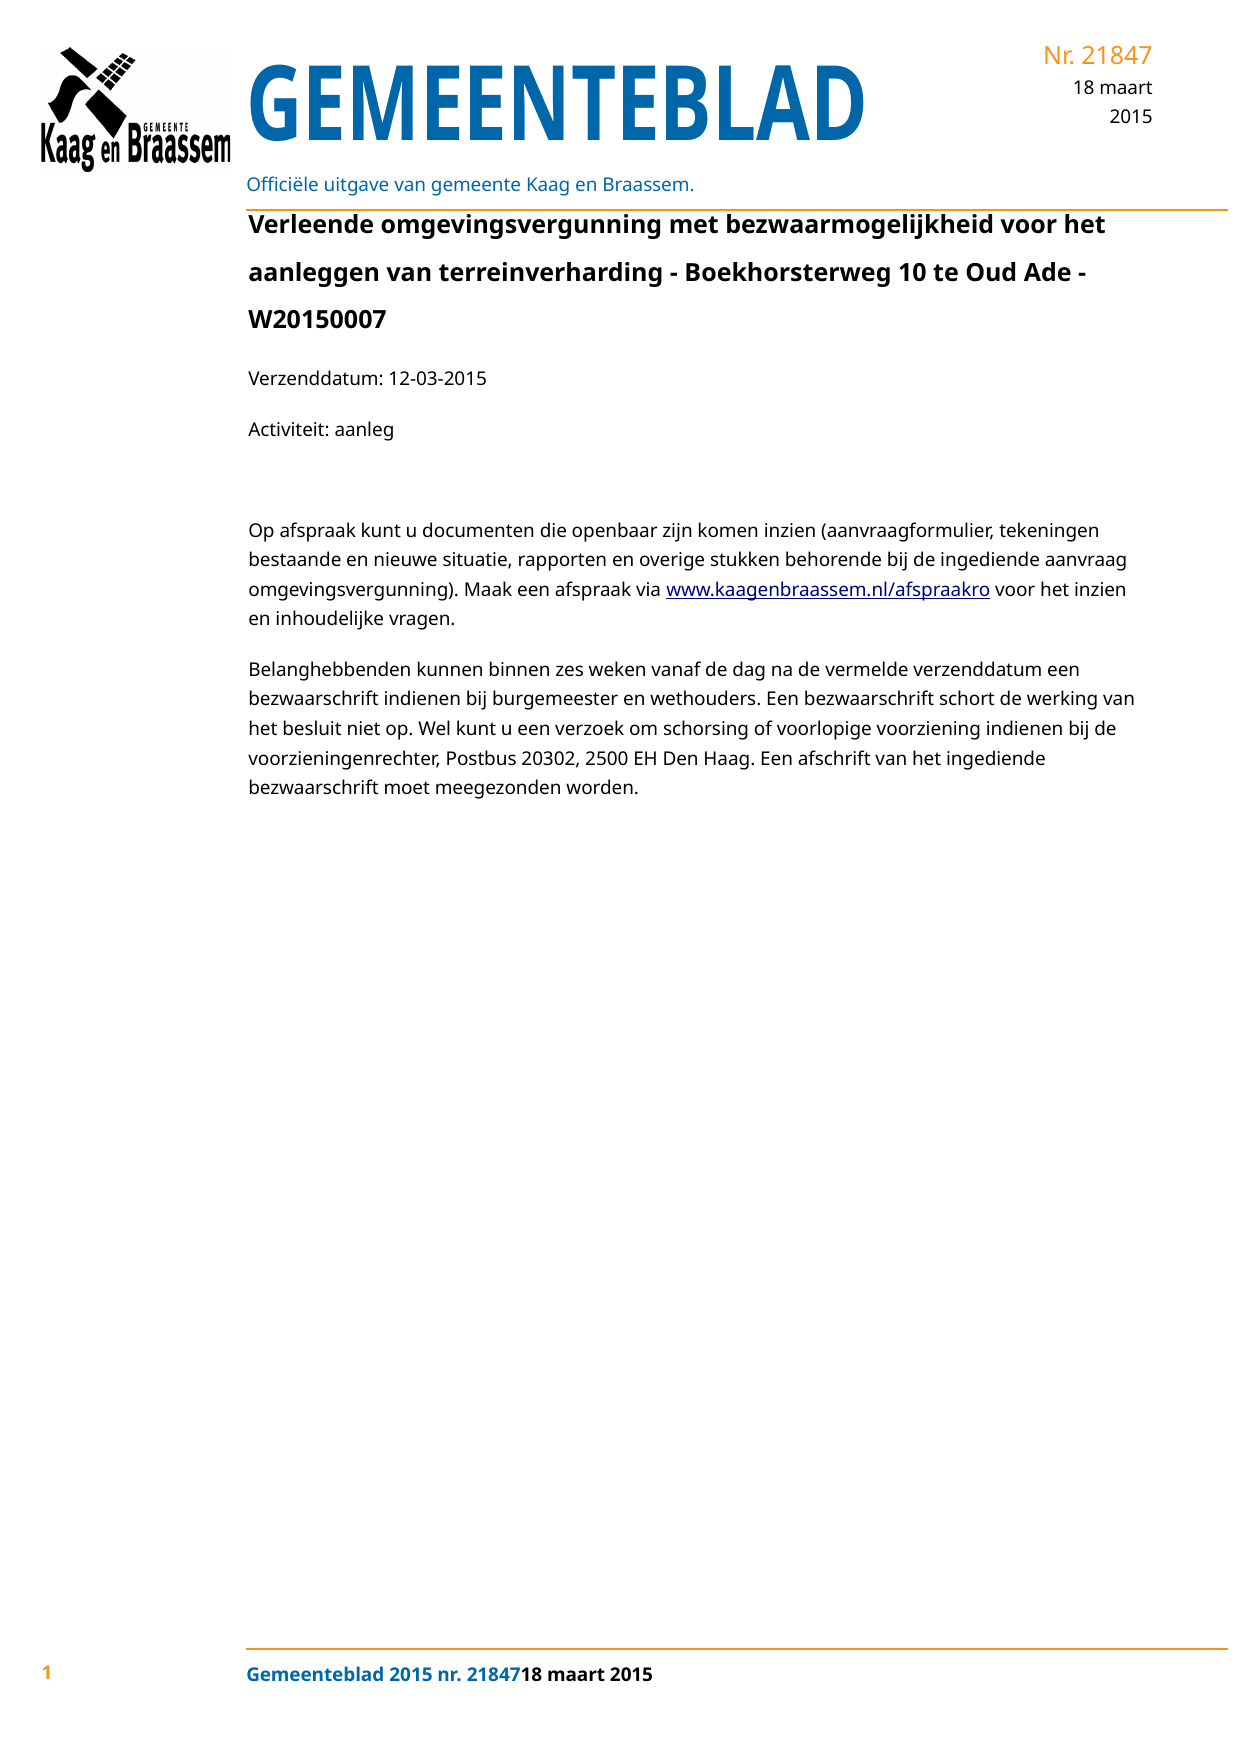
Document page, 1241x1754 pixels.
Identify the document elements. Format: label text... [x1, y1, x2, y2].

text Belanghebbenden kunnen binnen zes weken vanaf de dag na de vermelde verzenddatum een bezwaarschrift indienen bij burgemeester en wethouders. Een bezwaarschrift schort de werking van het besluit niet op. Wel kunt u een verzoek om schorsing of voorlopige voorziening indienen bij de voorzieningenrechter, Postbus 20302, 2500 EH Den Haag. Een afschrift van het ingediende bezwaarschrift moet meegezonden worden. [248, 656, 1152, 800]
text Verleende omgevingsvergunning met bezwaarmogelijkheid voor het aanleggen van terreinverharding - Boekhorsterweg 10 te Oud Ade - W20150007 [248, 211, 1152, 336]
text Verzenddatum: 12-03-2015 [248, 366, 1152, 391]
picture [41, 47, 231, 172]
text Op afspraak kunt u documenten die openbaar zijn komen inzien (aanvraagformulier, tekeningen bestaande en nieuwe situatie, rapporten en overige stukken behorende bij de ingediende aanvraag omgevingsvergunning). Maak een afspraak via www.kaagenbraassem.nl/afspraakro voor het inzien en inhoudelijke vragen. [248, 517, 1152, 631]
text Activiteit: aanleg [248, 416, 1152, 442]
